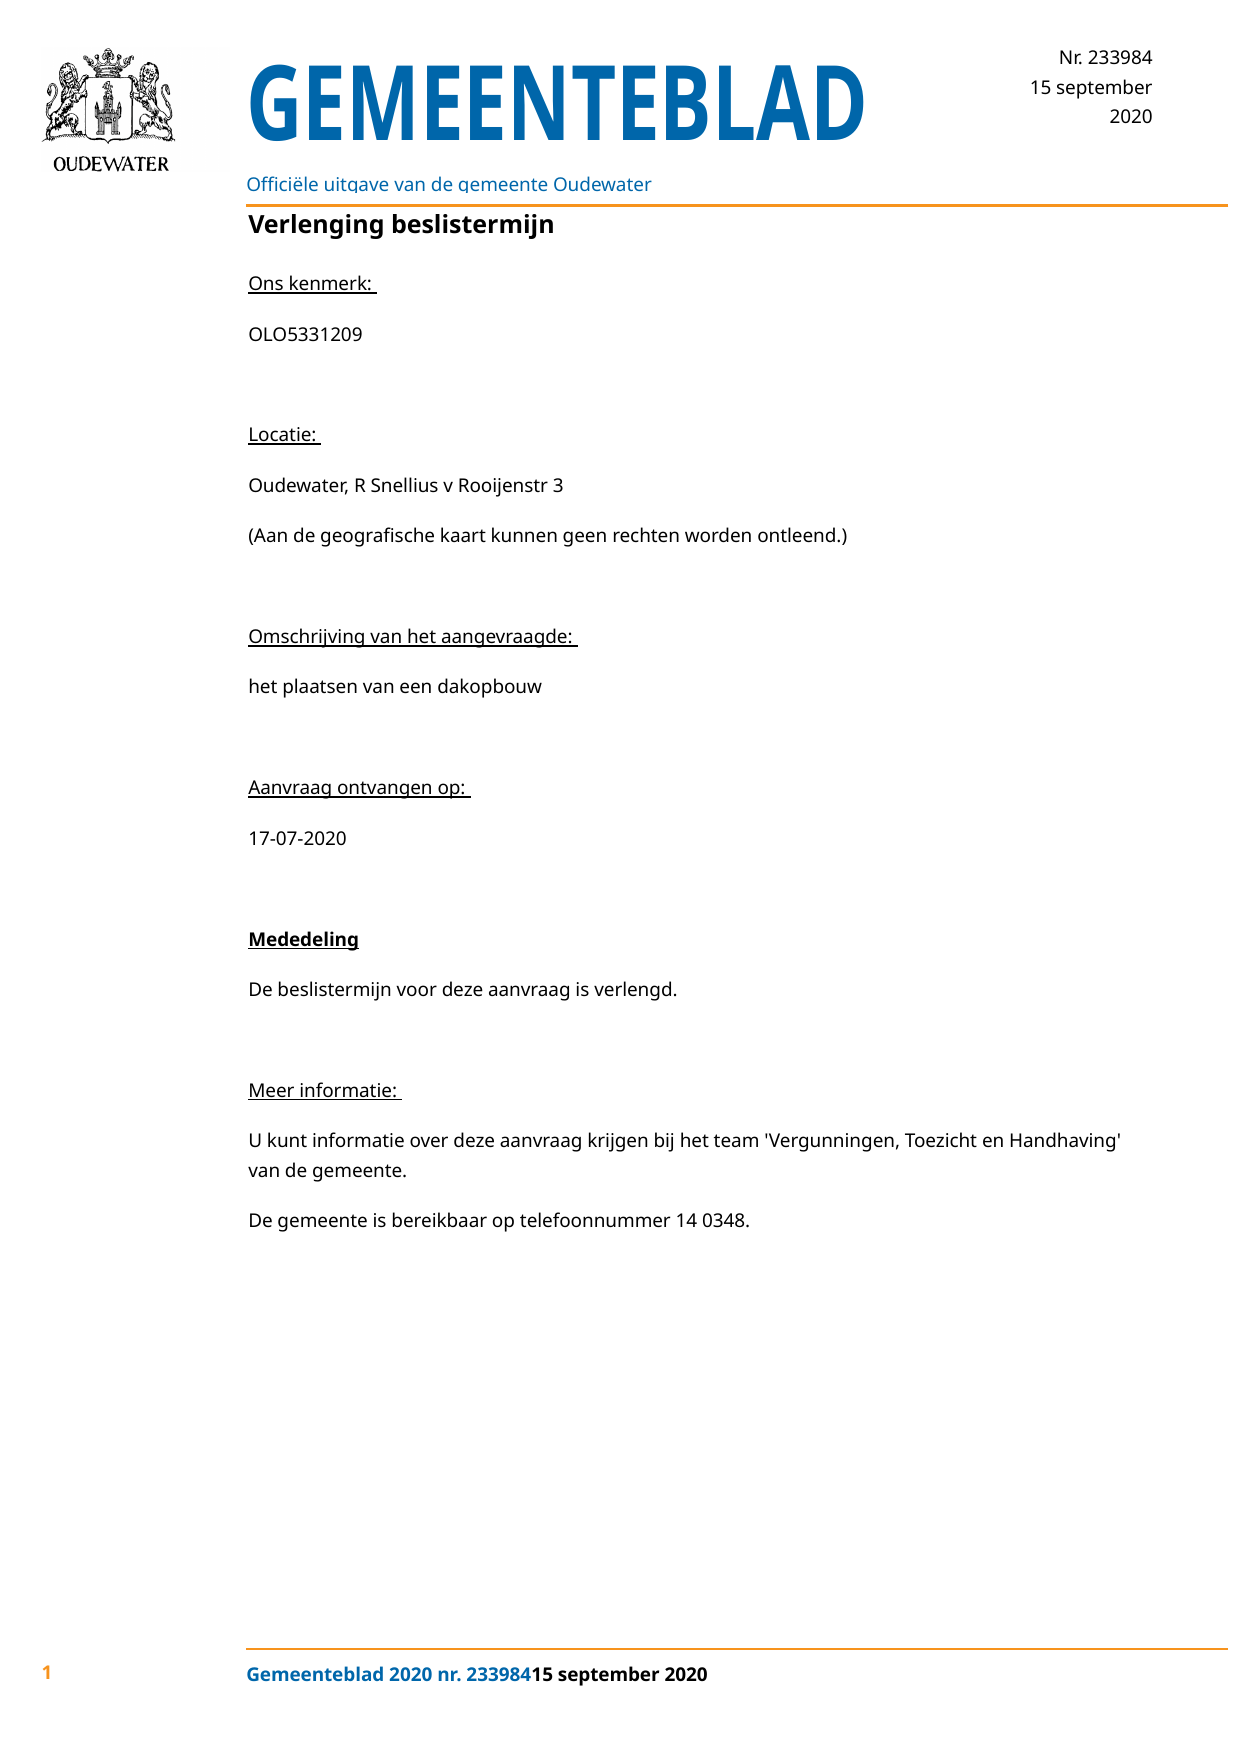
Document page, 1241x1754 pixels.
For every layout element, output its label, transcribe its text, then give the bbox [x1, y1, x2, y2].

text het plaatsen van een dakopbouw [248, 674, 1152, 699]
text Oudewater, R Snellius v Rooijenstr 3 [248, 472, 1152, 498]
text Meer informatie: [248, 1077, 1152, 1103]
text (Aan de geografische kaart kunnen geen rechten worden ontleend.) [248, 522, 1152, 548]
text 17-07-2020 [248, 825, 1152, 851]
text U kunt informatie over deze aanvraag krijgen bij het team 'Vergunningen, Toezicht en Handhaving' van de gemeente. [248, 1127, 1152, 1183]
picture [41, 47, 231, 172]
text De gemeente is bereikbaar op telefoonnummer 14 0348. [248, 1207, 1152, 1233]
text Verlenging beslistermijn [248, 207, 1152, 241]
text De beslistermijn voor deze aanvraag is verlengd. [248, 976, 1152, 1002]
text Locatie: [248, 422, 1152, 447]
text Omschrijving van het aangevraagde: [248, 623, 1152, 649]
text OLO5331209 [248, 321, 1152, 346]
text Mededeling [248, 926, 1152, 951]
text Aanvraag ontvangen op: [248, 774, 1152, 800]
text Ons kenmerk: [248, 270, 1152, 296]
